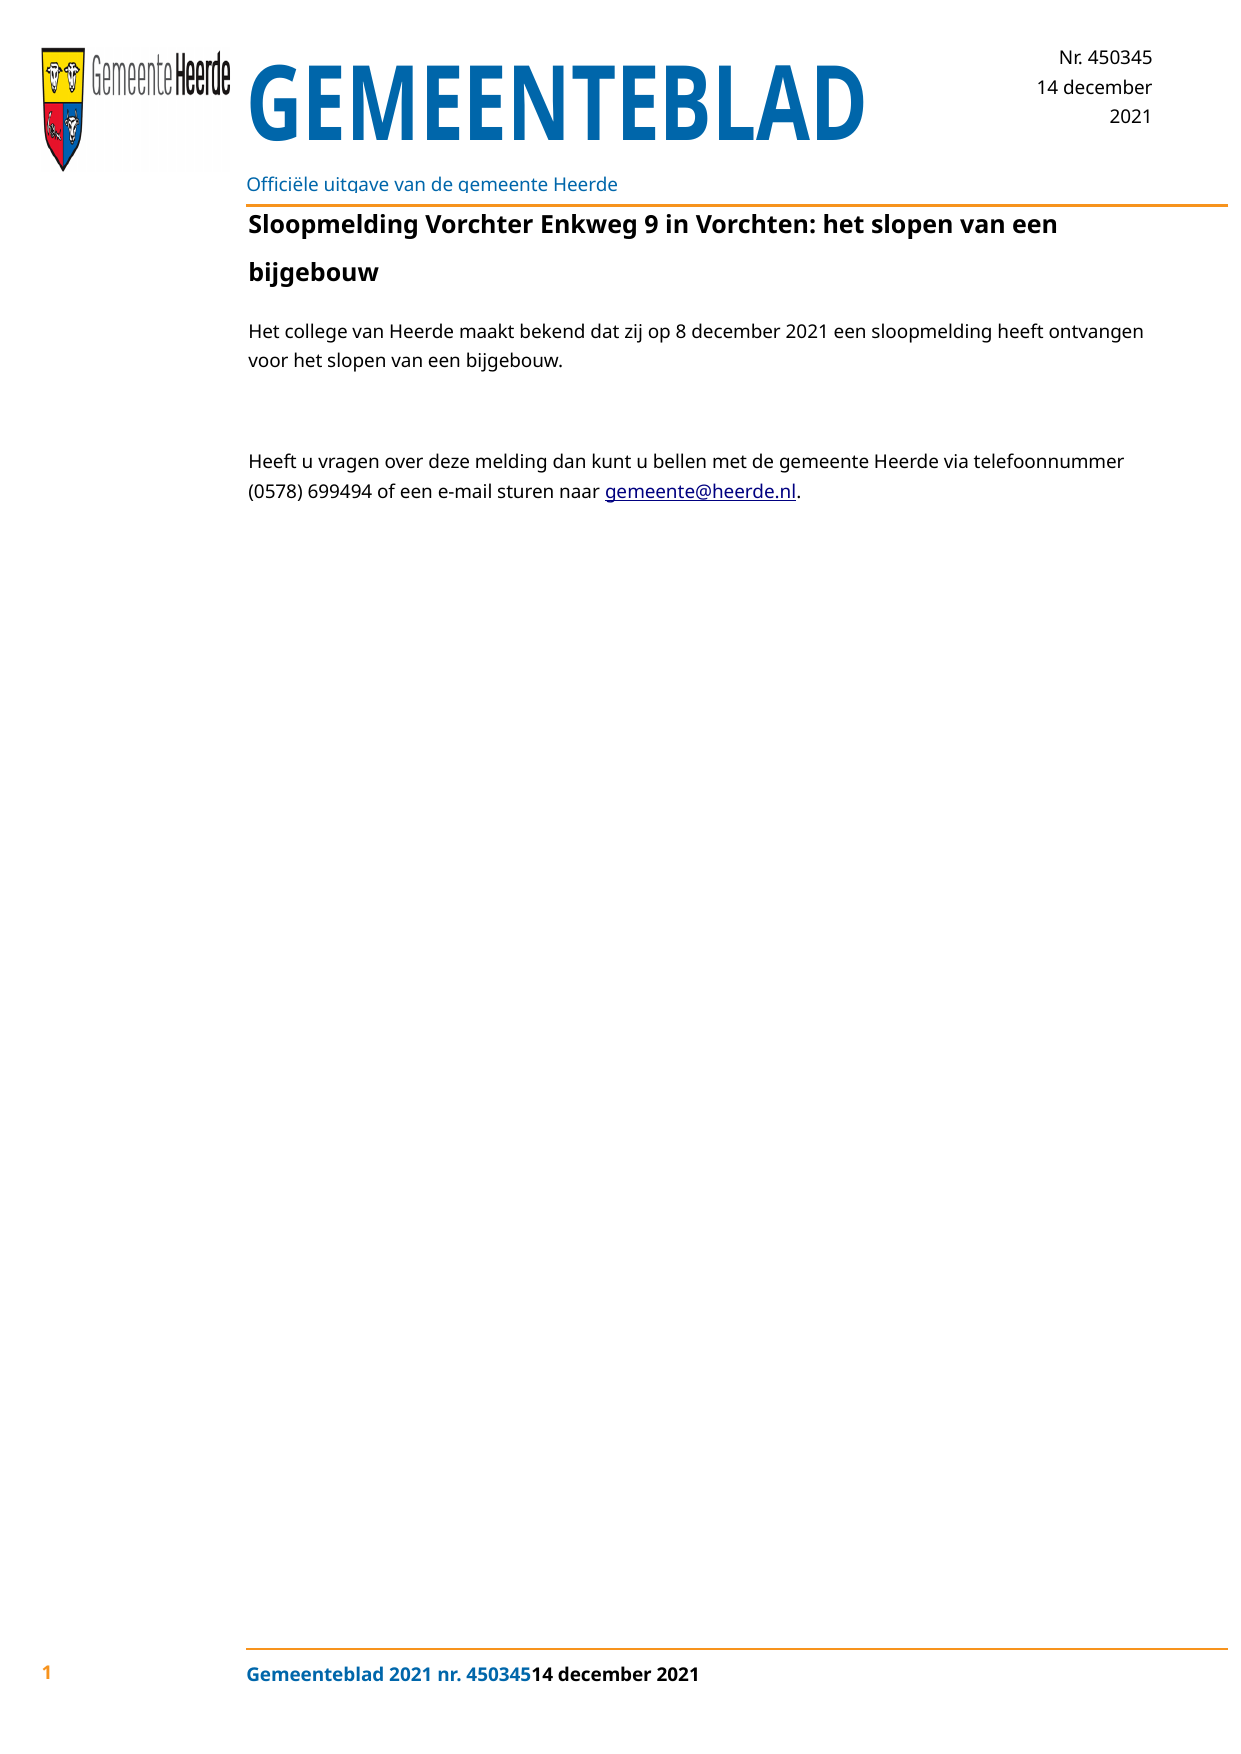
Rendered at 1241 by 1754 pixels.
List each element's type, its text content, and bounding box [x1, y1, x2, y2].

text Heeft u vragen over deze melding dan kunt u bellen met de gemeente Heerde via telefoonnummer (0578) 699494 of een e-mail sturen naar gemeente@heerde.nl. [248, 448, 1152, 504]
text Sloopmelding Vorchter Enkweg 9 in Vorchten: het slopen van een bijgebouw [248, 207, 1152, 288]
text Het college van Heerde maakt bekend dat zij op 8 december 2021 een sloopmelding heeft ontvangen voor het slopen van een bijgebouw. [248, 318, 1152, 373]
picture [41, 47, 231, 172]
